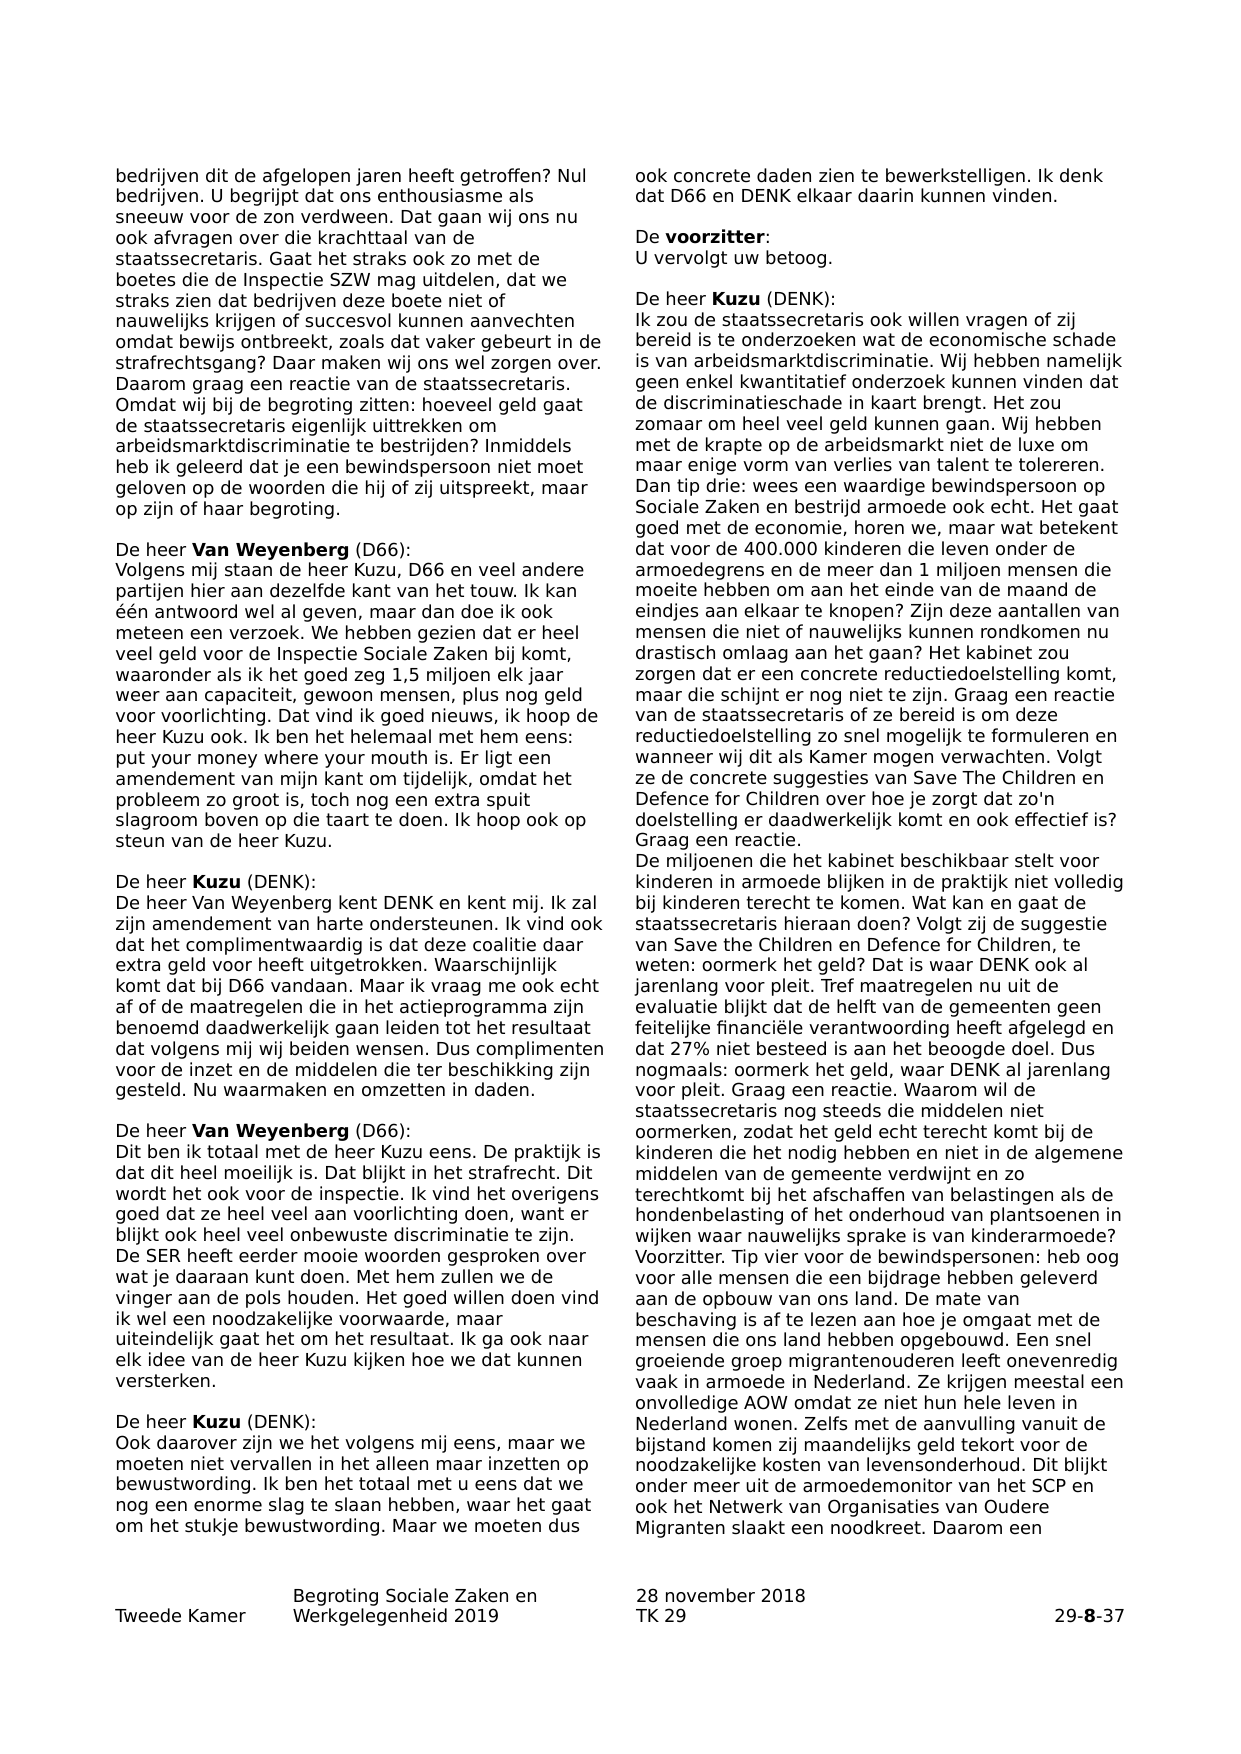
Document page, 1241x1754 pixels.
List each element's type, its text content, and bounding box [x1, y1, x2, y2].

text Omdat wij bij de begroting zitten: hoeveel geld gaat de staatssecretaris eigenlijk uittrekken om arbeidsmarktdiscriminatie te bestrijden? Inmiddels heb ik geleerd dat je een bewindspersoon niet moet geloven op de woorden die hij of zij uitspreekt, maar op zijn of haar begroting. [115, 394, 605, 519]
text bedrijven dit de afgelopen jaren heeft getroffen? Nul bedrijven. U begrijpt dat ons enthousiasme als sneeuw voor de zon verdween. Dat gaan wij ons nu ook afvragen over die krachttaal van de staatssecretaris. Gaat het straks ook zo met de boetes die de Inspectie SZW mag uitdelen, dat we straks zien dat bedrijven deze boete niet of nauwelijks krijgen of succesvol kunnen aanvechten omdat bewijs ontbreekt, zoals dat vaker gebeurt in de strafrechtsgang? Daar maken wij ons wel zorgen over. Daarom graag een reactie van de staatssecretaris. [115, 165, 605, 394]
text De heer Van Weyenberg (D66): [115, 539, 605, 560]
text Volgens mij staan de heer Kuzu, D66 en veel andere partijen hier aan dezelfde kant van het touw. Ik kan één antwoord wel al geven, maar dan doe ik ook meteen een verzoek. We hebben gezien dat er heel veel geld voor de Inspectie Sociale Zaken bij komt, waaronder als ik het goed zeg 1,5 miljoen elk jaar weer aan capaciteit, gewoon mensen, plus nog geld voor voorlichting. Dat vind ik goed nieuws, ik hoop de heer Kuzu ook. Ik ben het helemaal met hem eens: put your money where your mouth is. Er ligt een amendement van mijn kant om tijdelijk, omdat het probleem zo groot is, toch nog een extra spuit slagroom boven op die taart te doen. Ik hoop ook op steun van de heer Kuzu. [115, 560, 605, 852]
text De heer Kuzu (DENK): [115, 1412, 605, 1432]
text De heer Van Weyenberg (D66): [115, 1121, 605, 1142]
text ook concrete daden zien te bewerkstelligen. Ik denk dat D66 en DENK elkaar daarin kunnen vinden. [635, 165, 1125, 207]
text De voorzitter: [635, 227, 1125, 248]
text Ik zou de staatssecretaris ook willen vragen of zij bereid is te onderzoeken wat de economische schade is van arbeidsmarktdiscriminatie. Wij hebben namelijk geen enkel kwantitatief onderzoek kunnen vinden dat de discriminatieschade in kaart brengt. Het zou zomaar om heel veel geld kunnen gaan. Wij hebben met de krapte op de arbeidsmarkt niet de luxe om maar enige vorm van verlies van talent te tolereren. [635, 309, 1125, 476]
text Dan tip drie: wees een waardige bewindspersoon op Sociale Zaken en bestrijd armoede ook echt. Het gaat goed met de economie, horen we, maar wat betekent dat voor de 400.000 kinderen die leven onder de armoedegrens en de meer dan 1 miljoen mensen die moeite hebben om aan het einde van de maand de eindjes aan elkaar te knopen? Zijn deze aantallen van mensen die niet of nauwelijks kunnen rondkomen nu drastisch omlaag aan het gaan? Het kabinet zou zorgen dat er een concrete reductiedoelstelling komt, maar die schijnt er nog niet te zijn. Graag een reactie van de staatssecretaris of ze bereid is om deze reductiedoelstelling zo snel mogelijk te formuleren en wanneer wij dit als Kamer mogen verwachten. Volgt ze de concrete suggesties van Save The Children en Defence for Children over hoe je zorgt dat zo'n doelstelling er daadwerkelijk komt en ook effectief is? Graag een reactie. [635, 476, 1125, 851]
text Dit ben ik totaal met de heer Kuzu eens. De praktijk is dat dit heel moeilijk is. Dat blijkt in het strafrecht. Dit wordt het ook voor de inspectie. Ik vind het overigens goed dat ze heel veel aan voorlichting doen, want er blijkt ook heel veel onbewuste discriminatie te zijn. De SER heeft eerder mooie woorden gesproken over wat je daaraan kunt doen. Met hem zullen we de vinger aan de pols houden. Het goed willen doen vind ik wel een noodzakelijke voorwaarde, maar uiteindelijk gaat het om het resultaat. Ik ga ook naar elk idee van de heer Kuzu kijken hoe we dat kunnen versterken. [115, 1142, 605, 1392]
text De heer Kuzu (DENK): [115, 872, 605, 893]
text Voorzitter. Tip vier voor de bewindspersonen: heb oog voor alle mensen die een bijdrage hebben geleverd aan de opbouw van ons land. De mate van beschaving is af te lezen aan hoe je omgaat met de mensen die ons land hebben opgebouwd. Een snel groeiende groep migrantenouderen leeft onevenredig vaak in armoede in Nederland. Ze krijgen meestal een onvolledige AOW omdat ze niet hun hele leven in Nederland wonen. Zelfs met de aanvulling vanuit de bijstand komen zij maandelijks geld tekort voor de noodzakelijke kosten van levensonderhoud. Dit blijkt onder meer uit de armoedemonitor van het SCP en ook het Netwerk van Organisaties van Oudere Migranten slaakt een noodkreet. Daarom een [635, 1247, 1125, 1538]
text U vervolgt uw betoog. [635, 248, 1125, 268]
text Ook daarover zijn we het volgens mij eens, maar we moeten niet vervallen in het alleen maar inzetten op bewustwording. Ik ben het totaal met u eens dat we nog een enorme slag te slaan hebben, waar het gaat om het stukje bewustwording. Maar we moeten dus [115, 1432, 605, 1537]
text De heer Kuzu (DENK): [635, 288, 1125, 309]
text De heer Van Weyenberg kent DENK en kent mij. Ik zal zijn amendement van harte ondersteunen. Ik vind ook dat het complimentwaardig is dat deze coalitie daar extra geld voor heeft uitgetrokken. Waarschijnlijk komt dat bij D66 vandaan. Maar ik vraag me ook echt af of de maatregelen die in het actieprogramma zijn benoemd daadwerkelijk gaan leiden tot het resultaat dat volgens mij wij beiden wensen. Dus complimenten voor de inzet en de middelen die ter beschikking zijn gesteld. Nu waarmaken en omzetten in daden. [115, 893, 605, 1101]
text De miljoenen die het kabinet beschikbaar stelt voor kinderen in armoede blijken in de praktijk niet volledig bij kinderen terecht te komen. Wat kan en gaat de staatssecretaris hieraan doen? Volgt zij de suggestie van Save the Children en Defence for Children, te weten: oormerk het geld? Dat is waar DENK ook al jarenlang voor pleit. Tref maatregelen nu uit de evaluatie blijkt dat de helft van de gemeenten geen feitelijke financiële verantwoording heeft afgelegd en dat 27% niet besteed is aan het beoogde doel. Dus nogmaals: oormerk het geld, waar DENK al jarenlang voor pleit. Graag een reactie. Waarom wil de staatssecretaris nog steeds die middelen niet oormerken, zodat het geld echt terecht komt bij de kinderen die het nodig hebben en niet in de algemene middelen van de gemeente verdwijnt en zo terechtkomt bij het afschaffen van belastingen als de hondenbelasting of het onderhoud van plantsoenen in wijken waar nauwelijks sprake is van kinderarmoede? [635, 851, 1125, 1247]
